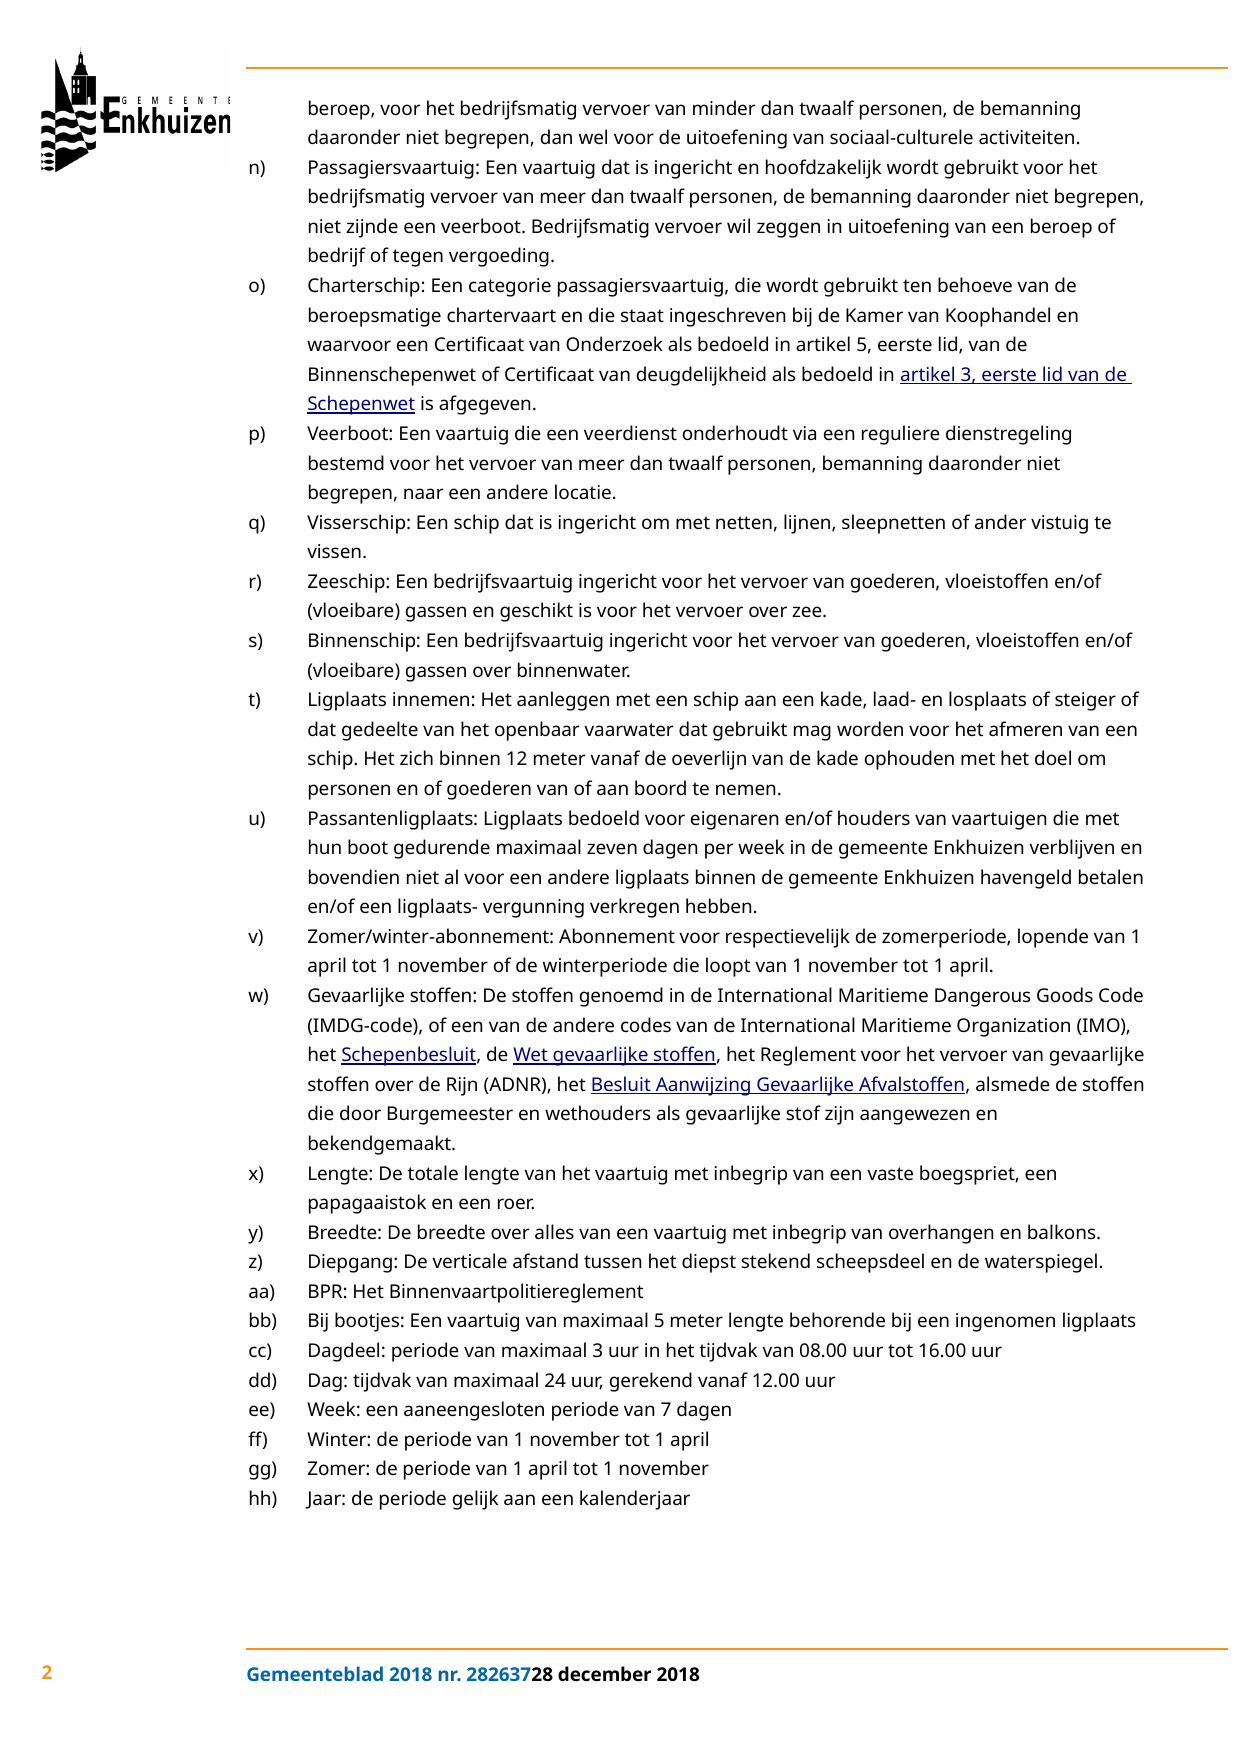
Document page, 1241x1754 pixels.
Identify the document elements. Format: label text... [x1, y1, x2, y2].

list Veerboot: Een vaartuig die een veerdienst onderhoudt via een reguliere dienstregeling bestemd voor het vervoer van meer dan twaalf personen, bemanning daaronder niet begrepen, naar een andere locatie. [248, 420, 1152, 505]
list Breedte: De breedte over alles van een vaartuig met inbegrip van overhangen en balkons. [248, 1219, 1152, 1245]
list Zomer: de periode van 1 april tot 1 november [248, 1456, 1152, 1481]
list Dag: tijdvak van maximaal 24 uur, gerekend vanaf 12.00 uur [248, 1367, 1152, 1393]
list Zeeschip: Een bedrijfsvaartuig ingericht voor het vervoer van goederen, vloeistoffen en/of (vloeibare) gassen en geschikt is voor het vervoer over zee. [248, 568, 1152, 623]
list Passagiersvaartuig: Een vaartuig dat is ingericht en hoofdzakelijk wordt gebruikt voor het bedrijfsmatig vervoer van meer dan twaalf personen, de bemanning daaronder niet begrepen, niet zijnde een veerboot. Bedrijfsmatig vervoer wil zeggen in uitoefening van een beroep of bedrijf of tegen vergoeding. [248, 154, 1152, 268]
list Week: een aaneengesloten periode van 7 dagen [248, 1396, 1152, 1422]
list Bij bootjes: Een vaartuig van maximaal 5 meter lengte behorende bij een ingenomen ligplaats [248, 1308, 1152, 1333]
list Passantenligplaats: Ligplaats bedoeld voor eigenaren en/of houders van vaartuigen die met hun boot gedurende maximaal zeven dagen per week in de gemeente Enkhuizen verblijven en bovendien niet al voor een andere ligplaats binnen de gemeente Enkhuizen havengeld betalen en/of een ligplaats- vergunning verkregen hebben. [248, 805, 1152, 919]
list Winter: de periode van 1 november tot 1 april [248, 1426, 1152, 1452]
picture [41, 47, 231, 172]
list Lengte: De totale lengte van het vaartuig met inbegrip van een vaste boegspriet, een papagaaistok en een roer. [248, 1160, 1152, 1215]
list beroep, voor het bedrijfsmatig vervoer van minder dan twaalf personen, de bemanning daaronder niet begrepen, dan wel voor de uitoefening van sociaal-culturele activiteiten. [248, 95, 1152, 150]
list Charterschip: Een categorie passagiersvaartuig, die wordt gebruikt ten behoeve van de beroepsmatige chartervaart en die staat ingeschreven bij de Kamer van Koophandel en waarvoor een Certificaat van Onderzoek als bedoeld in artikel 5, eerste lid, van de Binnenschepenwet of Certificaat van deugdelijkheid als bedoeld in artikel 3, eerste lid van de Schepenwet is afgegeven. [248, 272, 1152, 416]
list Ligplaats innemen: Het aanleggen met een schip aan een kade, laad- en losplaats of steiger of dat gedeelte van het openbaar vaarwater dat gebruikt mag worden voor het afmeren van een schip. Het zich binnen 12 meter vanaf de oeverlijn van de kade ophouden met het doel om personen en of goederen van of aan boord te nemen. [248, 686, 1152, 801]
list Visserschip: Een schip dat is ingericht om met netten, lijnen, sleepnetten of ander vistuig te vissen. [248, 509, 1152, 564]
list BPR: Het Binnenvaartpolitiereglement [248, 1278, 1152, 1304]
list Zomer/winter-abonnement: Abonnement voor respectievelijk de zomerperiode, lopende van 1 april tot 1 november of de winterperiode die loopt van 1 november tot 1 april. [248, 923, 1152, 978]
list Binnenschip: Een bedrijfsvaartuig ingericht voor het vervoer van goederen, vloeistoffen en/of (vloeibare) gassen over binnenwater. [248, 627, 1152, 683]
list Jaar: de periode gelijk aan een kalenderjaar [248, 1485, 1152, 1511]
list Dagdeel: periode van maximaal 3 uur in het tijdvak van 08.00 uur tot 16.00 uur [248, 1337, 1152, 1363]
list Diepgang: De verticale afstand tussen het diepst stekend scheepsdeel en de waterspiegel. [248, 1248, 1152, 1274]
list Gevaarlijke stoffen: De stoffen genoemd in de International Maritieme Dangerous Goods Code (IMDG-code), of een van de andere codes van de International Maritieme Organization (IMO), het Schepenbesluit, de Wet gevaarlijke stoffen, het Reglement voor het vervoer van gevaarlijke stoffen over de Rijn (ADNR), het Besluit Aanwijzing Gevaarlijke Afvalstoffen, alsmede de stoffen die door Burgemeester en wethouders als gevaarlijke stof zijn aangewezen en bekendgemaakt. [248, 982, 1152, 1156]
